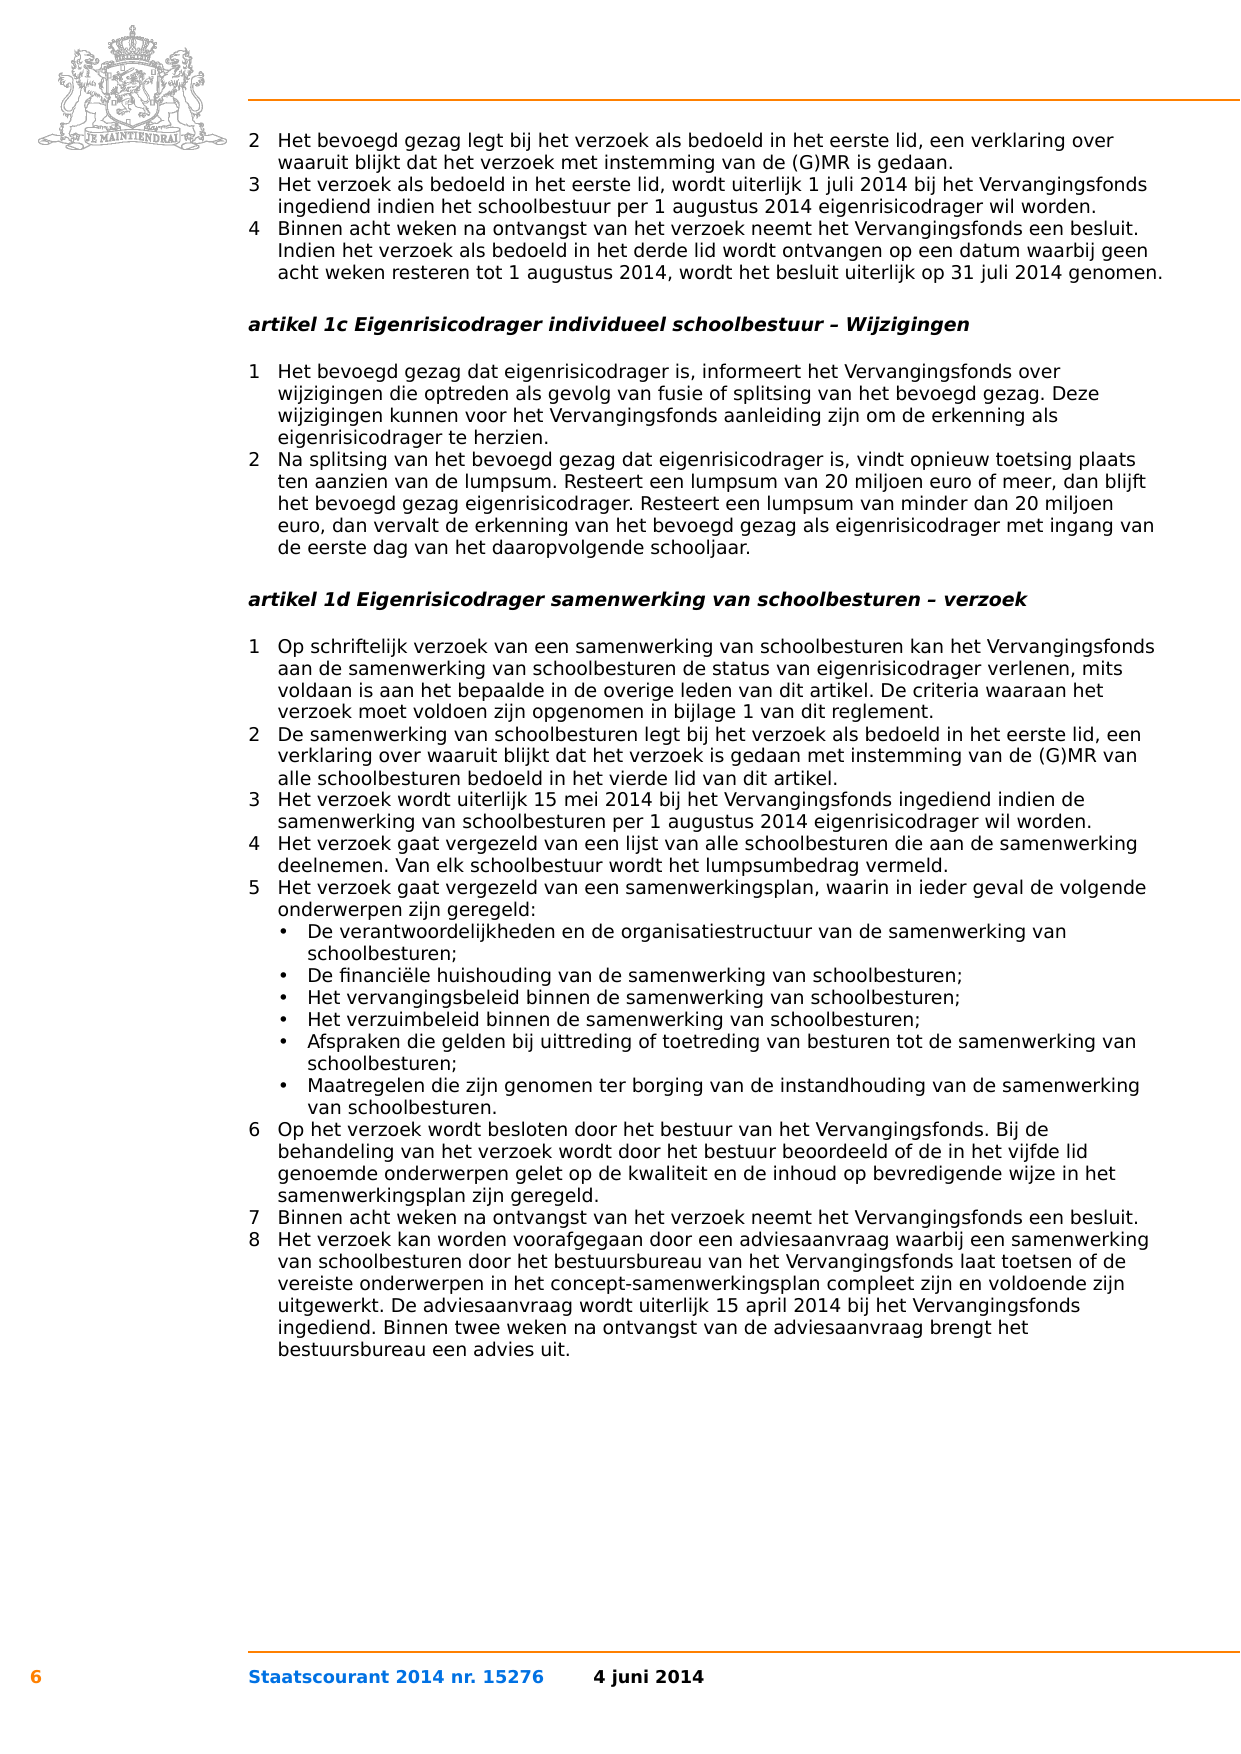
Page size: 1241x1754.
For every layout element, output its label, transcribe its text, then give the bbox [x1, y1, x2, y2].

text 1 Op schriftelijk verzoek van een samenwerking van schoolbesturen kan het Vervangingsfonds aan de samenwerking van schoolbesturen de status van eigenrisicodrager verlenen, mits voldaan is aan het bepaalde in de overige leden van dit artikel. De criteria waaraan het verzoek moet voldoen zijn opgenomen in bijlage 1 van dit reglement. [248, 636, 1163, 723]
text 8 Het verzoek kan worden voorafgegaan door een adviesaanvraag waarbij een samenwerking van schoolbesturen door het bestuursbureau van het Vervangingsfonds laat toetsen of de vereiste onderwerpen in het concept-samenwerkingsplan compleet zijn en voldoende zijn uitgewerkt. De adviesaanvraag wordt uiterlijk 15 april 2014 bij het Vervangingsfonds ingediend. Binnen twee weken na ontvangst van de adviesaanvraag brengt het bestuursbureau een advies uit. [248, 1229, 1163, 1361]
text 5 Het verzoek gaat vergezeld van een samenwerkingsplan, waarin in ieder geval de volgende onderwerpen zijn geregeld: [248, 877, 1163, 921]
text 3 Het verzoek als bedoeld in het eerste lid, wordt uiterlijk 1 juli 2014 bij het Vervangingsfonds ingediend indien het schoolbestuur per 1 augustus 2014 eigenrisicodrager wil worden. [248, 174, 1163, 218]
picture [38, 25, 227, 150]
text 4 Binnen acht weken na ontvangst van het verzoek neemt het Vervangingsfonds een besluit. Indien het verzoek als bedoeld in het derde lid wordt ontvangen op een datum waarbij geen acht weken resteren tot 1 augustus 2014, wordt het besluit uiterlijk op 31 juli 2014 genomen. [248, 218, 1163, 284]
subtitle artikel 1c Eigenrisicodrager individueel schoolbestuur – Wijzigingen [248, 314, 1163, 336]
text • De verantwoordelijkheden en de organisatiestructuur van de samenwerking van schoolbesturen; [278, 921, 1163, 965]
text 1 Het bevoegd gezag dat eigenrisicodrager is, informeert het Vervangingsfonds over wijzigingen die optreden als gevolg van fusie of splitsing van het bevoegd gezag. Deze wijzigingen kunnen voor het Vervangingsfonds aanleiding zijn om de erkenning als eigenrisicodrager te herzien. [248, 361, 1163, 449]
text 3 Het verzoek wordt uiterlijk 15 mei 2014 bij het Vervangingsfonds ingediend indien de samenwerking van schoolbesturen per 1 augustus 2014 eigenrisicodrager wil worden. [248, 789, 1163, 833]
text 2 Na splitsing van het bevoegd gezag dat eigenrisicodrager is, vindt opnieuw toetsing plaats ten aanzien van de lumpsum. Resteert een lumpsum van 20 miljoen euro of meer, dan blijft het bevoegd gezag eigenrisicodrager. Resteert een lumpsum van minder dan 20 miljoen euro, dan vervalt de erkenning van het bevoegd gezag als eigenrisicodrager met ingang van de eerste dag van het daaropvolgende schooljaar. [248, 449, 1163, 558]
text • De financiële huishouding van de samenwerking van schoolbesturen; [278, 965, 1163, 987]
text 2 De samenwerking van schoolbesturen legt bij het verzoek als bedoeld in het eerste lid, een verklaring over waaruit blijkt dat het verzoek is gedaan met instemming van de (G)MR van alle schoolbesturen bedoeld in het vierde lid van dit artikel. [248, 723, 1163, 789]
text • Het verzuimbeleid binnen de samenwerking van schoolbesturen; [278, 1009, 1163, 1031]
text • Afspraken die gelden bij uittreding of toetreding van besturen tot de samenwerking van schoolbesturen; [278, 1031, 1163, 1075]
text 4 Het verzoek gaat vergezeld van een lijst van alle schoolbesturen die aan de samenwerking deelnemen. Van elk schoolbestuur wordt het lumpsumbedrag vermeld. [248, 833, 1163, 877]
text • Het vervangingsbeleid binnen de samenwerking van schoolbesturen; [278, 987, 1163, 1009]
text 2 Het bevoegd gezag legt bij het verzoek als bedoeld in het eerste lid, een verklaring over waaruit blijkt dat het verzoek met instemming van de (G)MR is gedaan. [248, 130, 1163, 174]
text 6 Op het verzoek wordt besloten door het bestuur van het Vervangingsfonds. Bij de behandeling van het verzoek wordt door het bestuur beoordeeld of de in het vijfde lid genoemde onderwerpen gelet op de kwaliteit en de inhoud op bevredigende wijze in het samenwerkingsplan zijn geregeld. [248, 1119, 1163, 1207]
subtitle artikel 1d Eigenrisicodrager samenwerking van schoolbesturen – verzoek [248, 588, 1163, 611]
text • Maatregelen die zijn genomen ter borging van de instandhouding van de samenwerking van schoolbesturen. [278, 1075, 1163, 1119]
text 7 Binnen acht weken na ontvangst van het verzoek neemt het Vervangingsfonds een besluit. [248, 1207, 1163, 1229]
